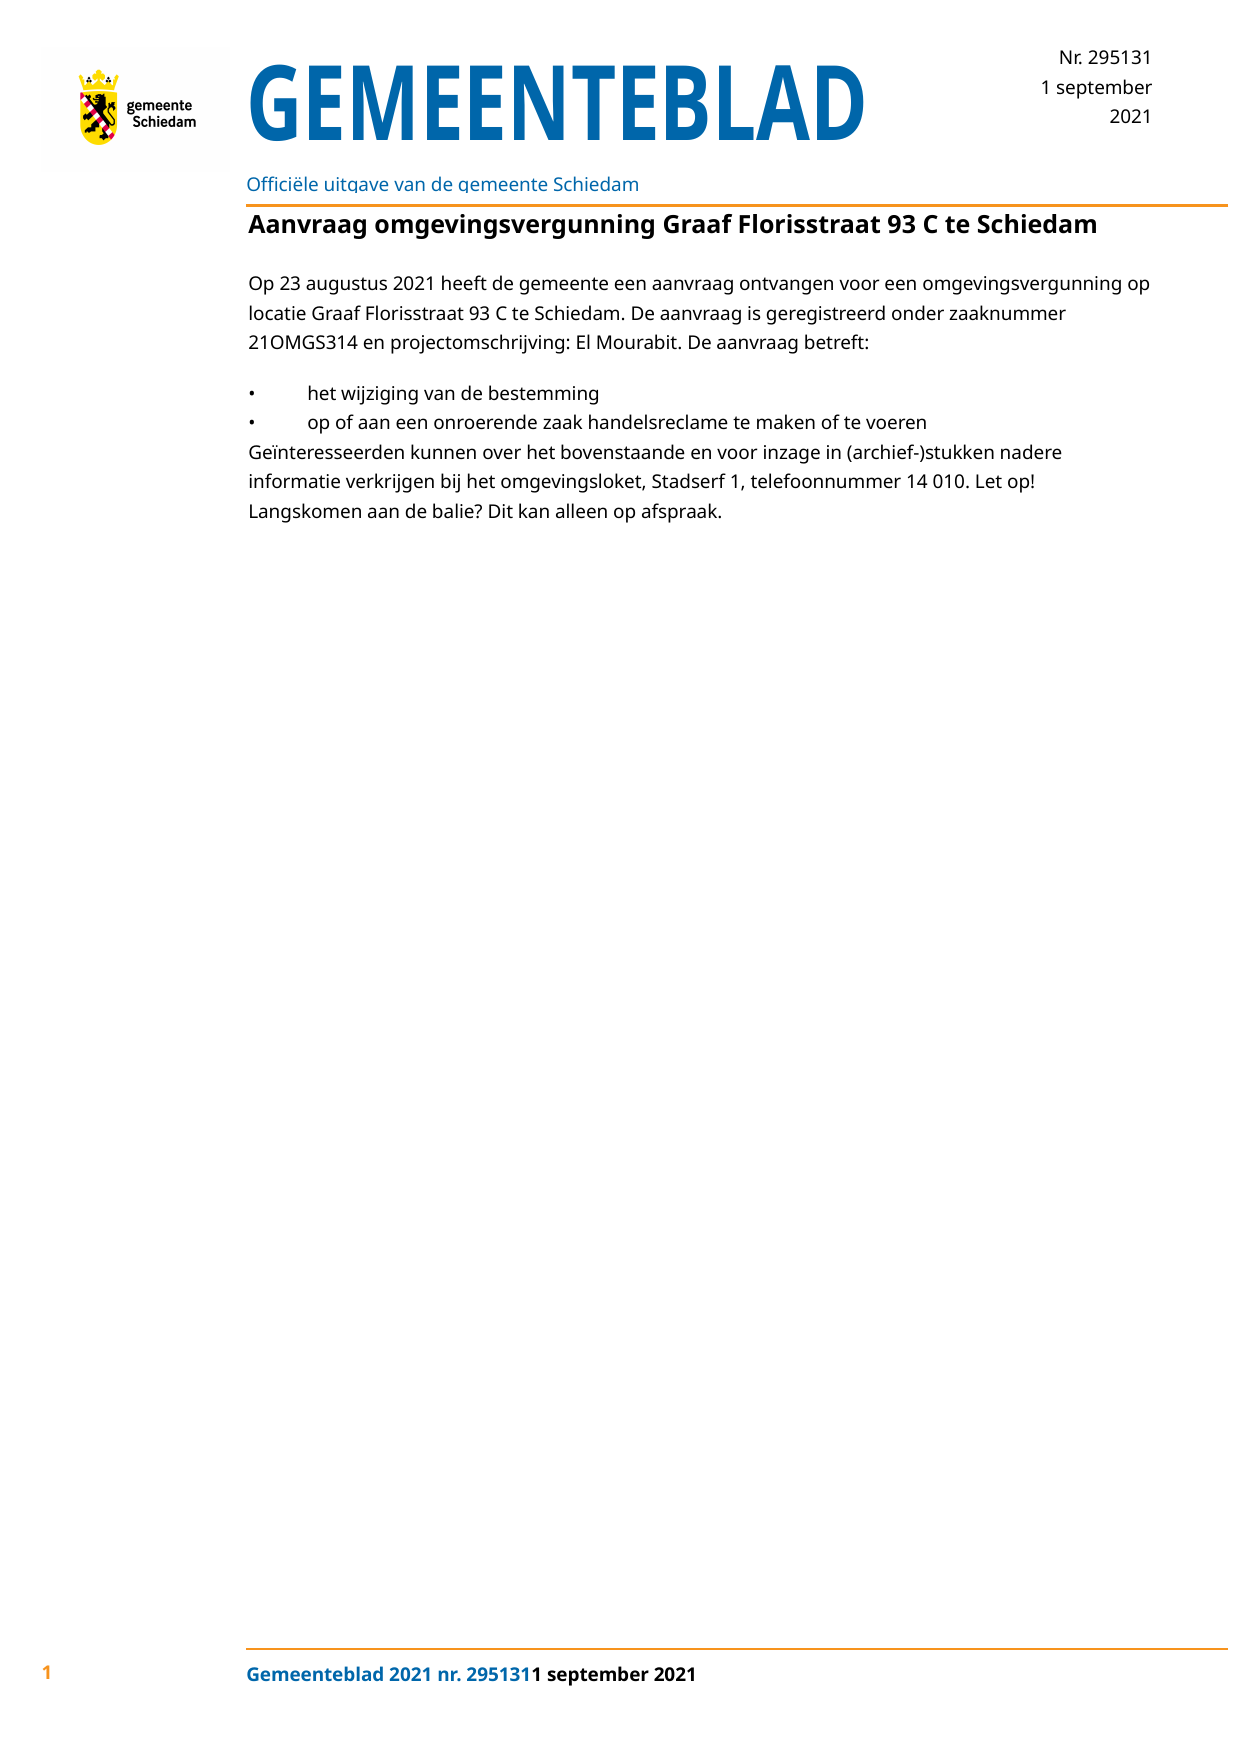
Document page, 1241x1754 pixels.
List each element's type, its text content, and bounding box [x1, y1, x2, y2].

text Aanvraag omgevingsvergunning Graaf Florisstraat 93 C te Schiedam [248, 207, 1152, 241]
text Geïnteresseerden kunnen over het bovenstaande en voor inzage in (archief-)stukken nadere informatie verkrijgen bij het omgevingsloket, Stadserf 1, telefoonnummer 14 010. Let op! Langskomen aan de balie? Dit kan alleen op afspraak. [248, 439, 1152, 524]
picture [41, 47, 231, 172]
text Op 23 augustus 2021 heeft de gemeente een aanvraag ontvangen voor een omgevingsvergunning op locatie Graaf Florisstraat 93 C te Schiedam. De aanvraag is geregistreerd onder zaaknummer 21OMGS314 en projectomschrijving: El Mourabit. De aanvraag betreft: [248, 270, 1152, 355]
list het wijziging van de bestemming [248, 380, 1152, 406]
list op of aan een onroerende zaak handelsreclame te maken of te voeren [248, 409, 1152, 435]
